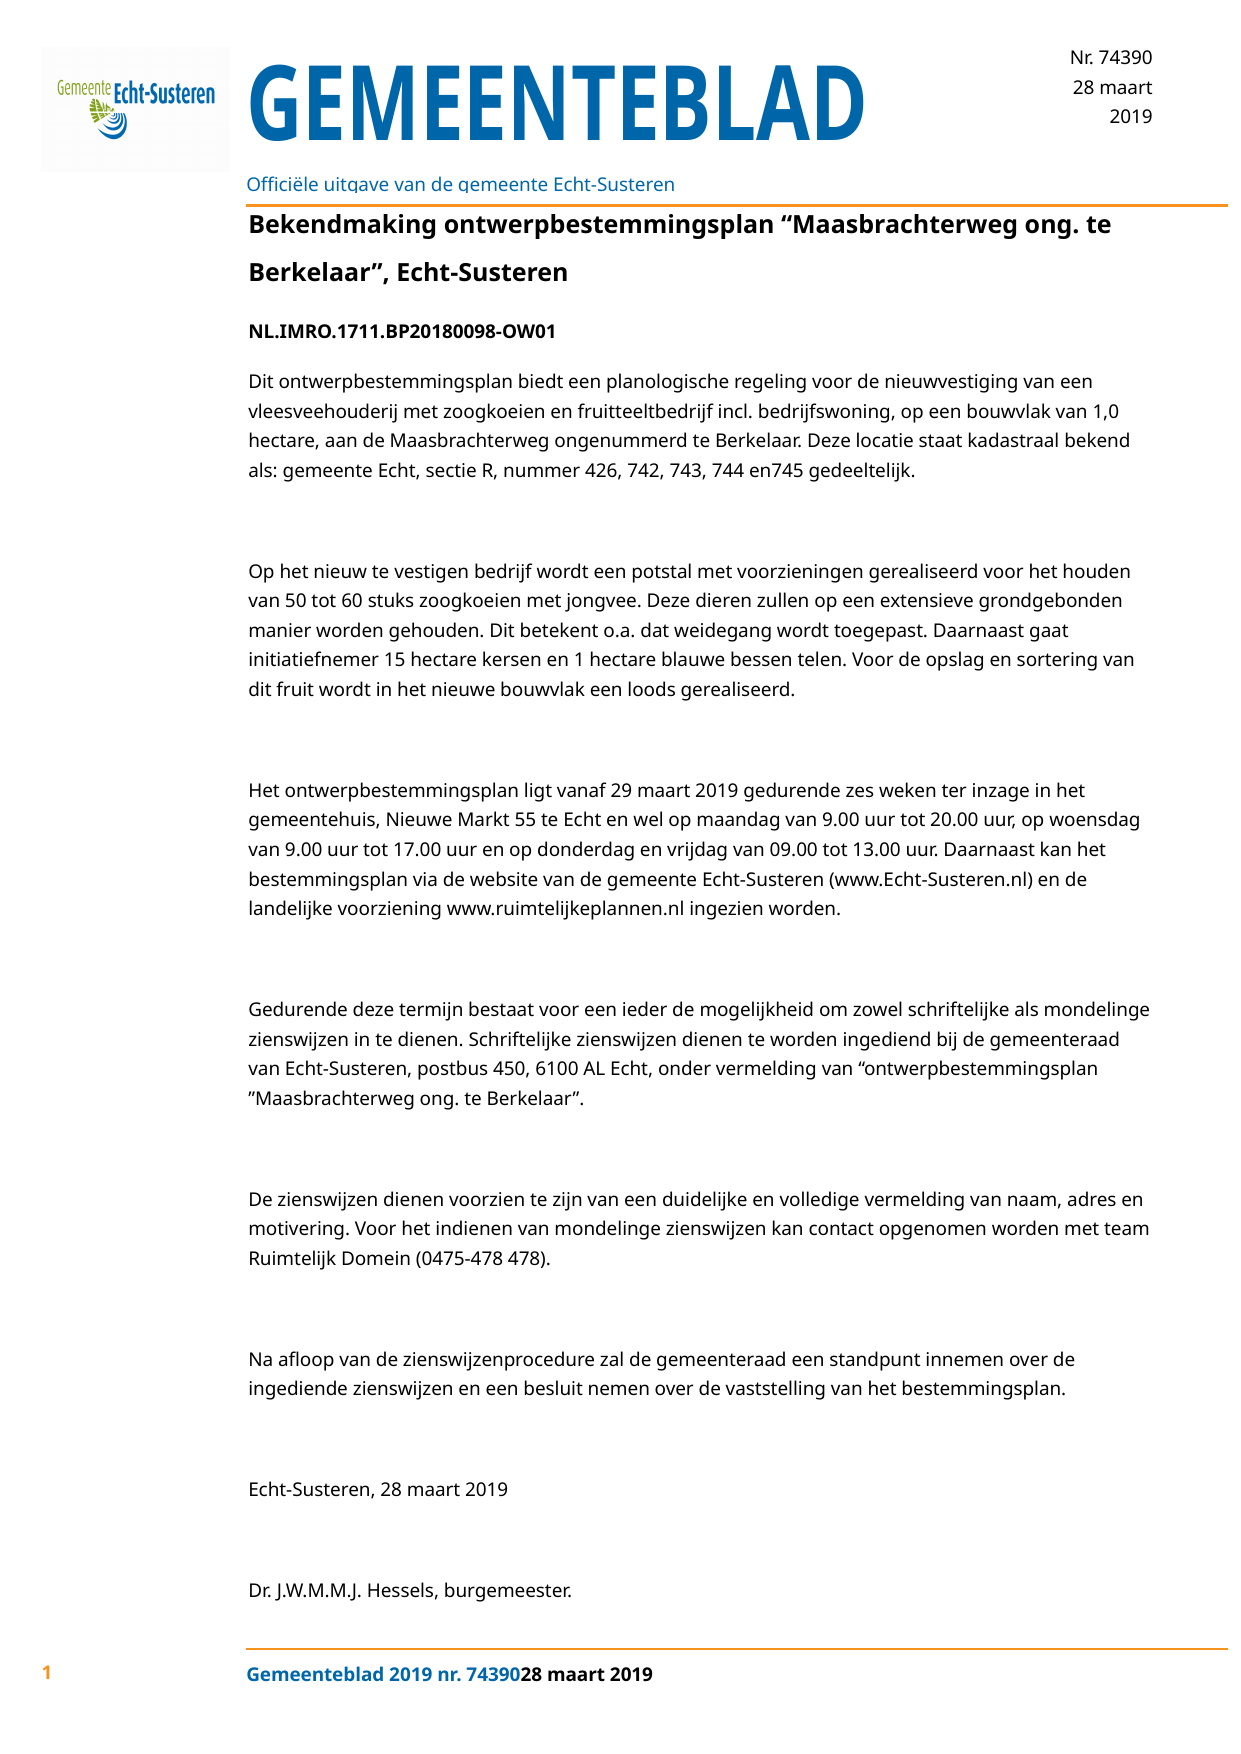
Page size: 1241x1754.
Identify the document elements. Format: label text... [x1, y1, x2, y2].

text Het ontwerpbestemmingsplan ligt vanaf 29 maart 2019 gedurende zes weken ter inzage in het gemeentehuis, Nieuwe Markt 55 te Echt en wel op maandag van 9.00 uur tot 20.00 uur, op woensdag van 9.00 uur tot 17.00 uur en op donderdag en vrijdag van 09.00 tot 13.00 uur. Daarnaast kan het bestemmingsplan via de website van de gemeente Echt-Susteren (www.Echt-Susteren.nl) en de landelijke voorziening www.ruimtelijkeplannen.nl ingezien worden. [248, 777, 1152, 921]
text Gedurende deze termijn bestaat voor een ieder de mogelijkheid om zowel schriftelijke als mondelinge zienswijzen in te dienen. Schriftelijke zienswijzen dienen te worden ingediend bij de gemeenteraad van Echt-Susteren, postbus 450, 6100 AL Echt, onder vermelding van “ontwerpbestemmingsplan ”Maasbrachterweg ong. te Berkelaar”. [248, 996, 1152, 1111]
text Dit ontwerpbestemmingsplan biedt een planologische regeling voor de nieuwvestiging van een vleesveehouderij met zoogkoeien en fruitteeltbedrijf incl. bedrijfswoning, op een bouwvlak van 1,0 hectare, aan de Maasbrachterweg ongenummerd te Berkelaar. Deze locatie staat kadastraal bekend als: gemeente Echt, sectie R, nummer 426, 742, 743, 744 en745 gedeeltelijk. [248, 368, 1152, 483]
text Echt-Susteren, 28 maart 2019 [248, 1476, 1152, 1502]
text De zienswijzen dienen voorzien te zijn van een duidelijke en volledige vermelding van naam, adres en motivering. Voor het indienen van mondelinge zienswijzen kan contact opgenomen worden met team Ruimtelijk Domein (0475-478 478). [248, 1186, 1152, 1271]
text Na afloop van de zienswijzenprocedure zal de gemeenteraad een standpunt innemen over de ingediende zienswijzen en een besluit nemen over de vaststelling van het bestemmingsplan. [248, 1346, 1152, 1401]
text NL.IMRO.1711.BP20180098-OW01 [248, 318, 1152, 344]
text Op het nieuw te vestigen bedrijf wordt een potstal met voorzieningen gerealiseerd voor het houden van 50 tot 60 stuks zoogkoeien met jongvee. Deze dieren zullen op een extensieve grondgebonden manier worden gehouden. Dit betekent o.a. dat weidegang wordt toegepast. Daarnaast gaat initiatiefnemer 15 hectare kersen en 1 hectare blauwe bessen telen. Voor de opslag en sortering van dit fruit wordt in het nieuwe bouwvlak een loods gerealiseerd. [248, 558, 1152, 702]
text Bekendmaking ontwerpbestemmingsplan “Maasbrachterweg ong. te Berkelaar”, Echt-Susteren [248, 207, 1152, 288]
picture [41, 47, 231, 172]
text Dr. J.W.M.M.J. Hessels, burgemeester. [248, 1577, 1152, 1603]
